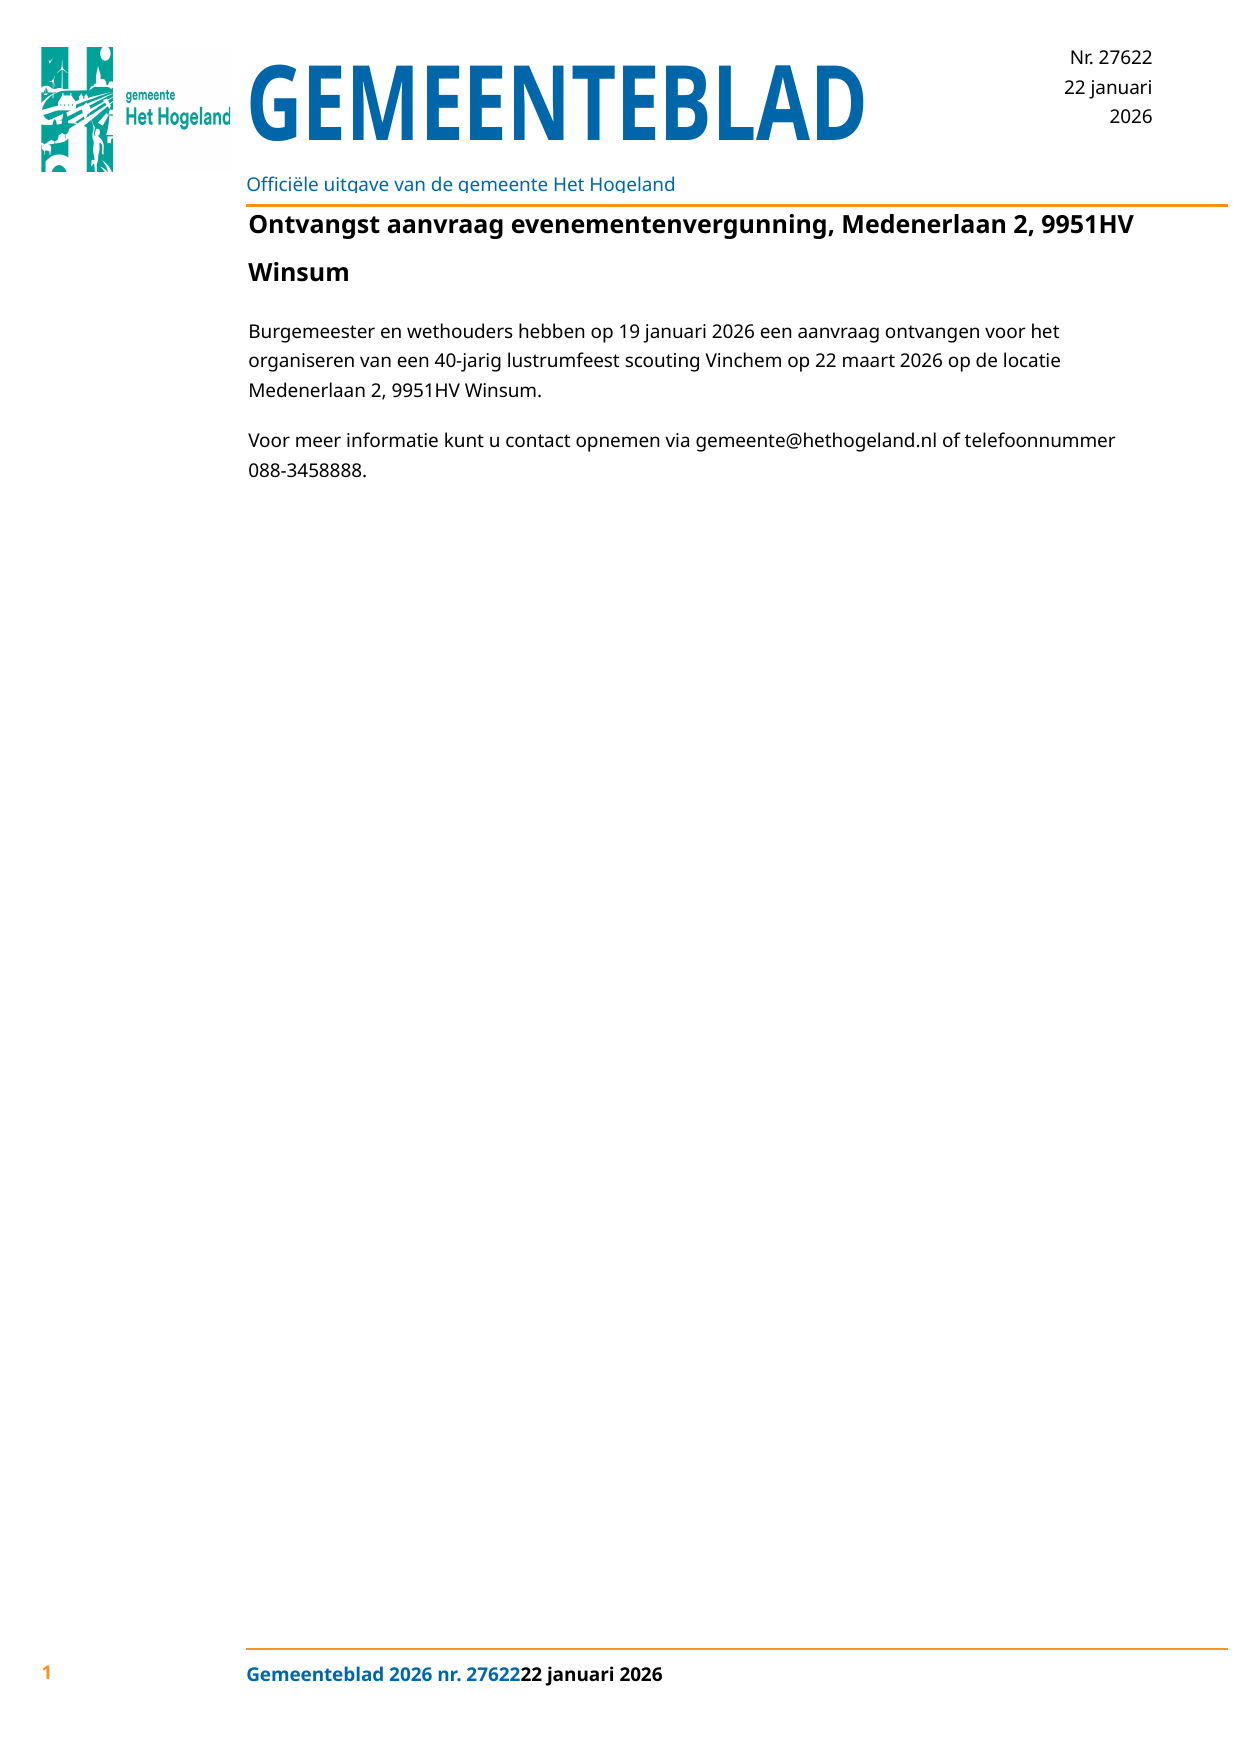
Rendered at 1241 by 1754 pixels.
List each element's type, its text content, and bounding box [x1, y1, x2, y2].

text Ontvangst aanvraag evenementenvergunning, Medenerlaan 2, 9951HV Winsum [248, 207, 1152, 288]
text Burgemeester en wethouders hebben op 19 januari 2026 een aanvraag ontvangen voor het organiseren van een 40-jarig lustrumfeest scouting Vinchem op 22 maart 2026 op de locatie Medenerlaan 2, 9951HV Winsum. [248, 318, 1152, 403]
picture [41, 47, 231, 172]
text Voor meer informatie kunt u contact opnemen via gemeente@hethogeland.nl of telefoonnummer 088-3458888. [248, 427, 1152, 483]
